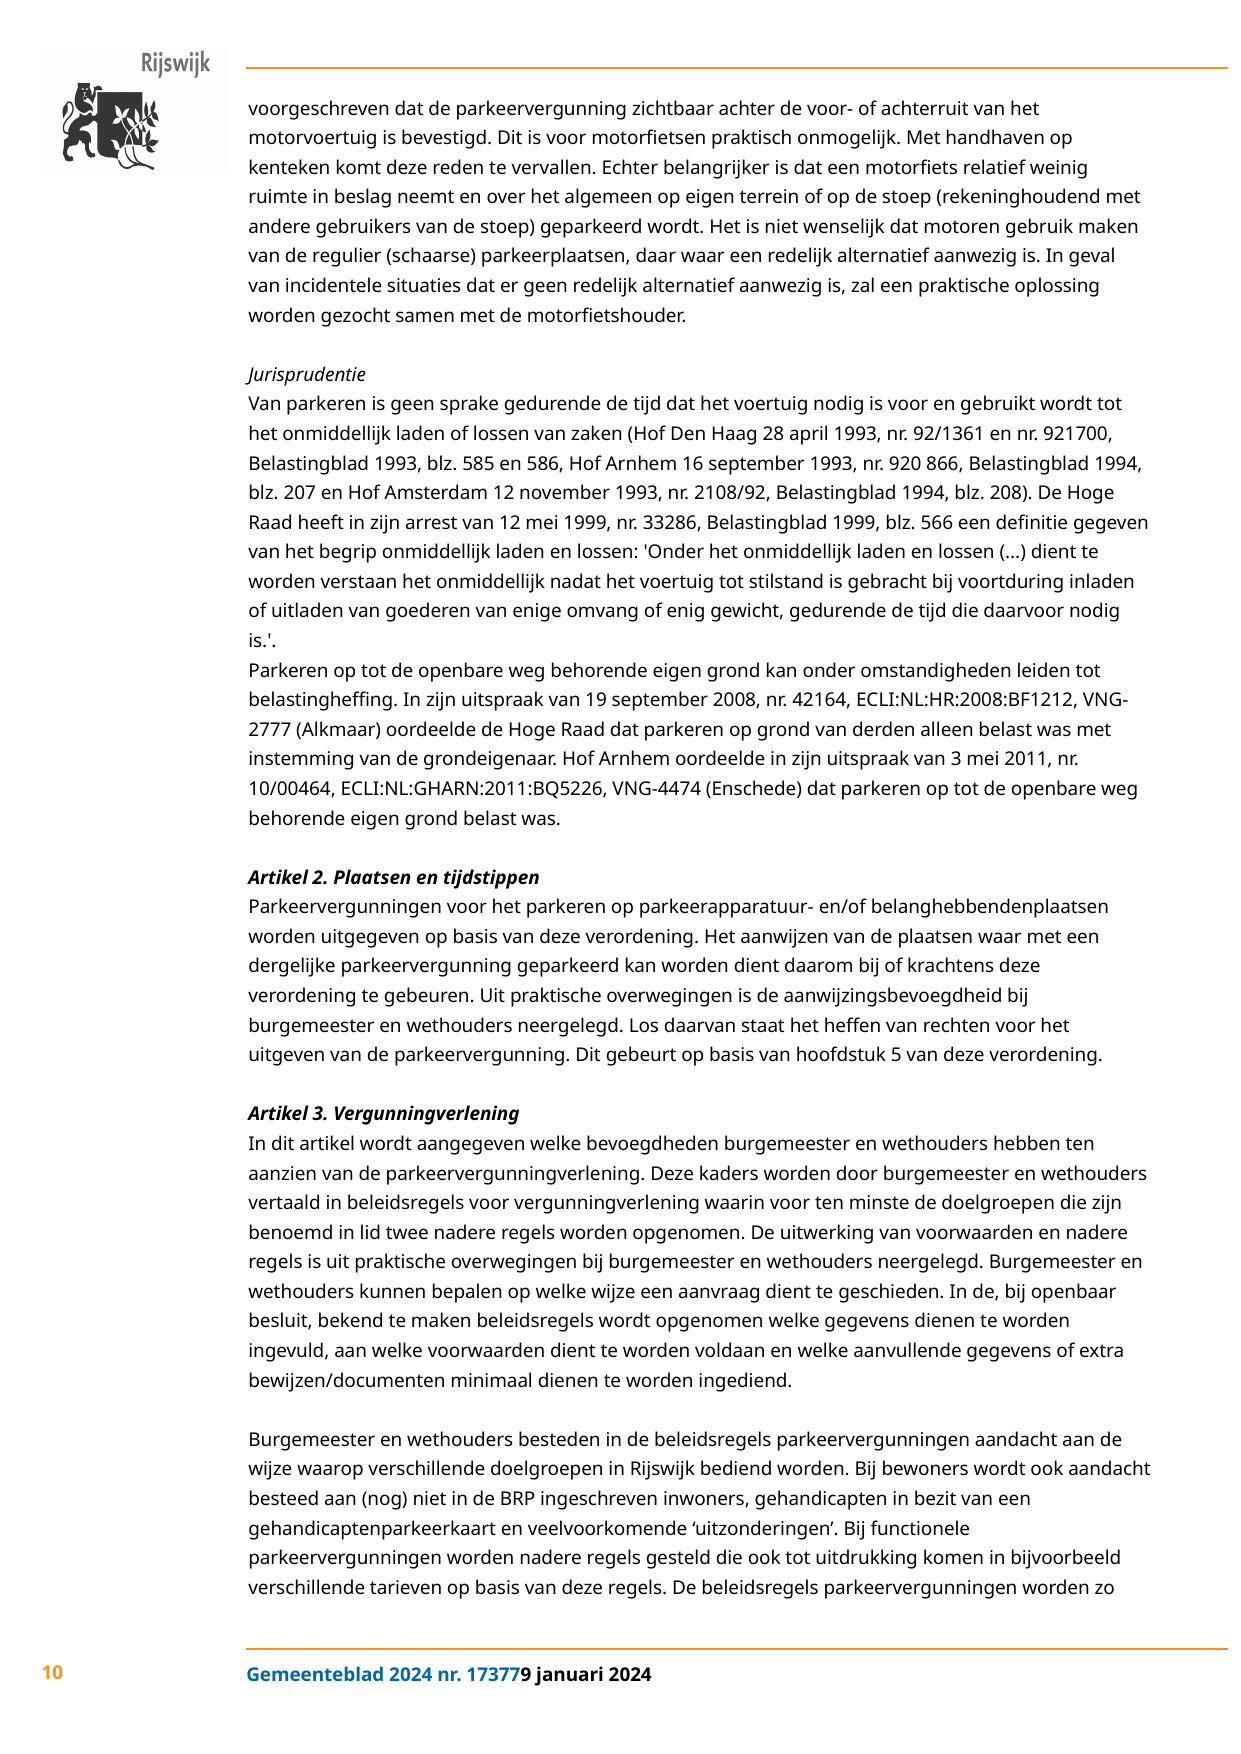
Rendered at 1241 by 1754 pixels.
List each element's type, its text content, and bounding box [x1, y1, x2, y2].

text Artikel 2. Plaatsen en tijdstippen [248, 864, 1152, 890]
text Parkeren op tot de openbare weg behorende eigen grond kan onder omstandigheden leiden tot belastingheffing. In zijn uitspraak van 19 september 2008, nr. 42164, ECLI:NL:HR:2008:BF1212, VNG-2777 (Alkmaar) oordeelde de Hoge Raad dat parkeren op grond van derden alleen belast was met instemming van de grondeigenaar. Hof Arnhem oordeelde in zijn uitspraak van 3 mei 2011, nr. 10/00464, ECLI:NL:GHARN:2011:BQ5226, VNG-4474 (Enschede) dat parkeren op tot de openbare weg behorende eigen grond belast was. [248, 657, 1152, 831]
picture [41, 47, 231, 172]
text voorgeschreven dat de parkeervergunning zichtbaar achter de voor- of achterruit van het motorvoertuig is bevestigd. Dit is voor motorfietsen praktisch onmogelijk. Met handhaven op kenteken komt deze reden te vervallen. Echter belangrijker is dat een motorfiets relatief weinig ruimte in beslag neemt en over het algemeen op eigen terrein of op de stoep (rekeninghoudend met andere gebruikers van de stoep) geparkeerd wordt. Het is niet wenselijk dat motoren gebruik maken van de regulier (schaarse) parkeerplaatsen, daar waar een redelijk alternatief aanwezig is. In geval van incidentele situaties dat er geen redelijk alternatief aanwezig is, zal een praktische oplossing worden gezocht samen met de motorfietshouder. [248, 95, 1152, 328]
text Burgemeester en wethouders besteden in de beleidsregels parkeervergunningen aandacht aan de wijze waarop verschillende doelgroepen in Rijswijk bediend worden. Bij bewoners wordt ook aandacht besteed aan (nog) niet in de BRP ingeschreven inwoners, gehandicapten in bezit van een gehandicaptenparkeerkaart en veelvoorkomende ‘uitzonderingen’. Bij functionele parkeervergunningen worden nadere regels gesteld die ook tot uitdrukking komen in bijvoorbeeld verschillende tarieven op basis van deze regels. De beleidsregels parkeervergunningen worden zo [248, 1426, 1152, 1600]
text Jurisprudentie [248, 361, 1152, 387]
text Parkeervergunningen voor het parkeren op parkeerapparatuur- en/of belanghebbendenplaatsen worden uitgegeven op basis van deze verordening. Het aanwijzen van de plaatsen waar met een dergelijke parkeervergunning geparkeerd kan worden dient daarom bij of krachtens deze verordening te gebeuren. Uit praktische overwegingen is de aanwijzingsbevoegdheid bij burgemeester en wethouders neergelegd. Los daarvan staat het heffen van rechten voor het uitgeven van de parkeervergunning. Dit gebeurt op basis van hoofdstuk 5 van deze verordening. [248, 893, 1152, 1067]
text Van parkeren is geen sprake gedurende de tijd dat het voertuig nodig is voor en gebruikt wordt tot het onmiddellijk laden of lossen van zaken (Hof Den Haag 28 april 1993, nr. 92/1361 en nr. 921700, Belastingblad 1993, blz. 585 en 586, Hof Arnhem 16 september 1993, nr. 920 866, Belastingblad 1994, blz. 207 en Hof Amsterdam 12 november 1993, nr. 2108/92, Belastingblad 1994, blz. 208). De Hoge Raad heeft in zijn arrest van 12 mei 1999, nr. 33286, Belastingblad 1999, blz. 566 een definitie gegeven van het begrip onmiddellijk laden en lossen: 'Onder het onmiddellijk laden en lossen (...) dient te worden verstaan het onmiddellijk nadat het voertuig tot stilstand is gebracht bij voortduring inladen of uitladen van goederen van enige omvang of enig gewicht, gedurende de tijd die daarvoor nodig is.'. [248, 391, 1152, 653]
text Artikel 3. Vergunningverlening [248, 1101, 1152, 1126]
text In dit artikel wordt aangegeven welke bevoegdheden burgemeester en wethouders hebben ten aanzien van de parkeervergunningverlening. Deze kaders worden door burgemeester en wethouders vertaald in beleidsregels voor vergunningverlening waarin voor ten minste de doelgroepen die zijn benoemd in lid twee nadere regels worden opgenomen. De uitwerking van voorwaarden en nadere regels is uit praktische overwegingen bij burgemeester en wethouders neergelegd. Burgemeester en wethouders kunnen bepalen op welke wijze een aanvraag dient te geschieden. In de, bij openbaar besluit, bekend te maken beleidsregels wordt opgenomen welke gegevens dienen te worden ingevuld, aan welke voorwaarden dient te worden voldaan en welke aanvullende gegevens of extra bewijzen/documenten minimaal dienen te worden ingediend. [248, 1130, 1152, 1393]
